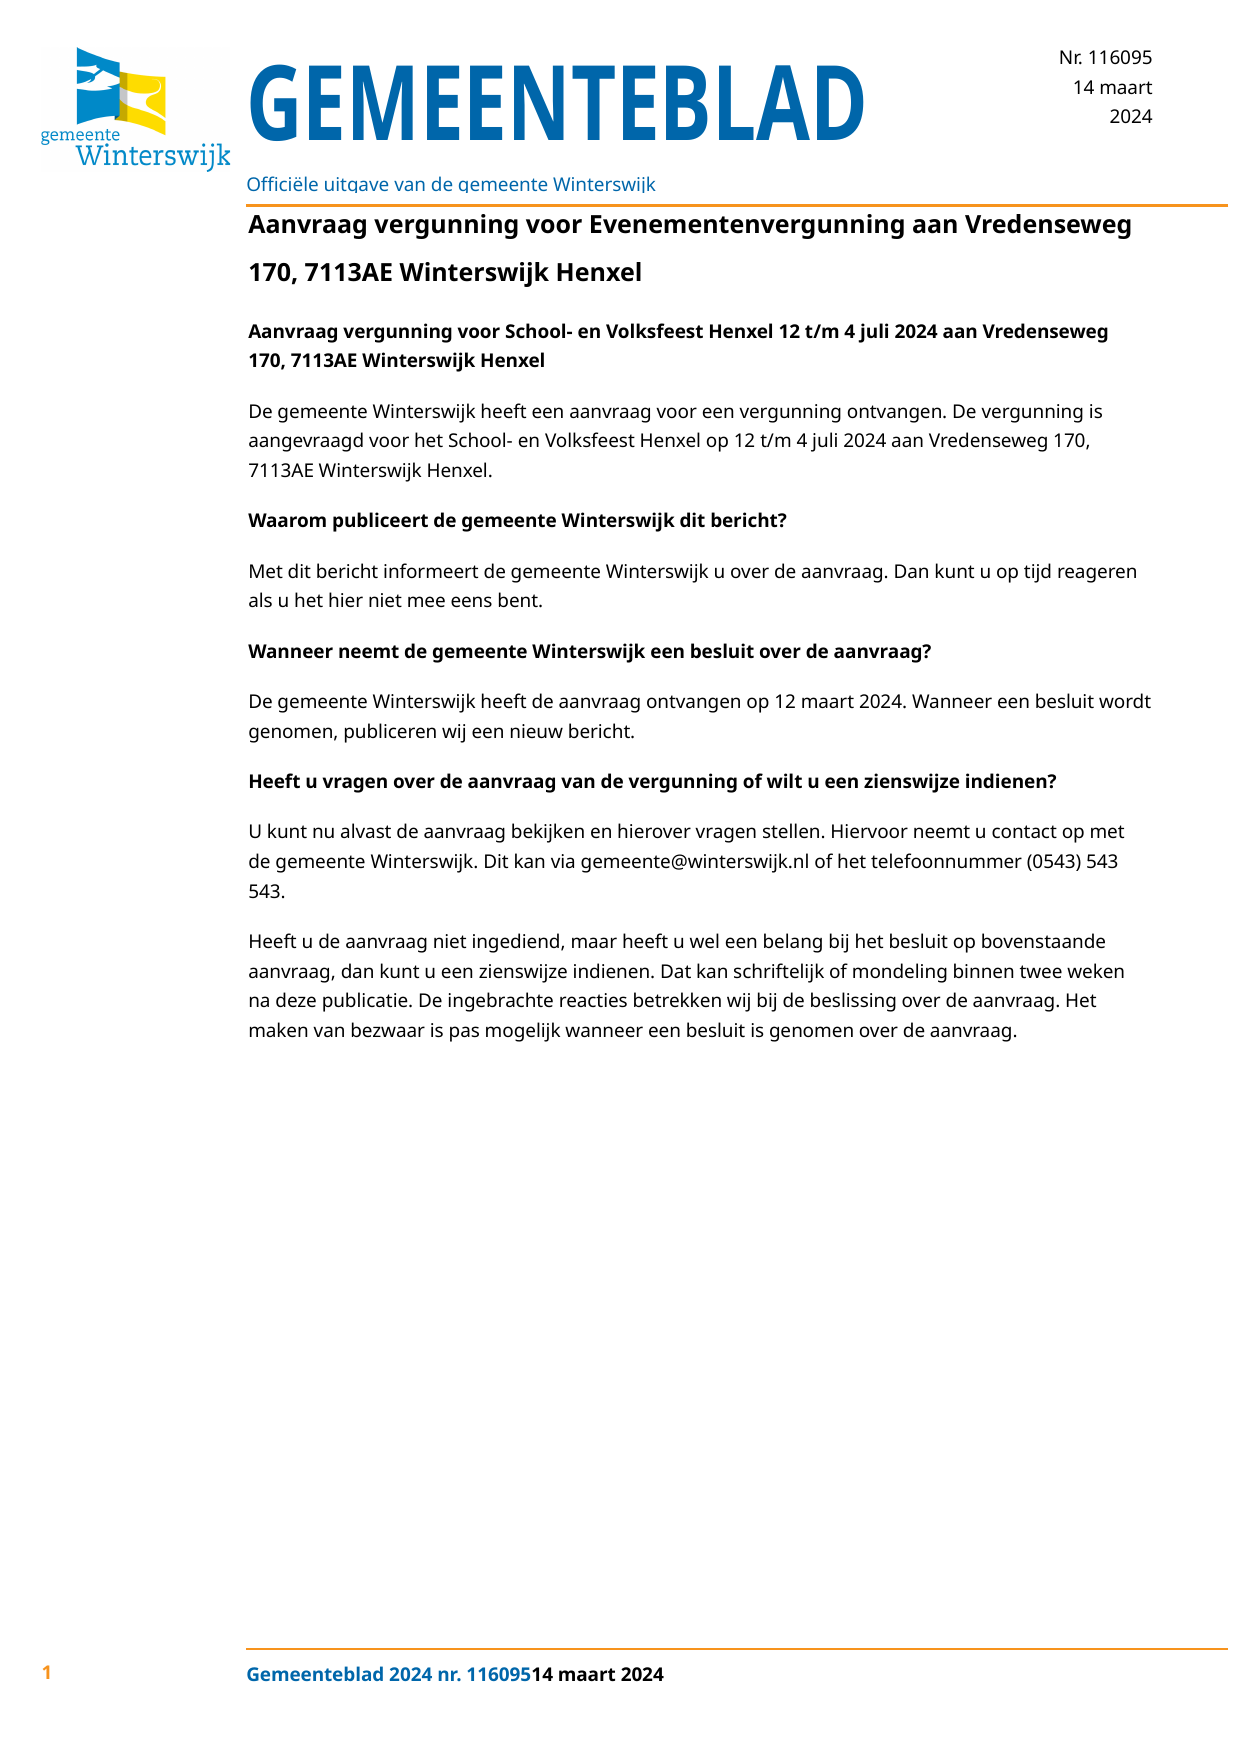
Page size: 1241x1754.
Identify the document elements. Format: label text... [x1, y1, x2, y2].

text Aanvraag vergunning voor Evenementenvergunning aan Vredenseweg 170, 7113AE Winterswijk Henxel [248, 207, 1152, 288]
picture [225, 153, 231, 162]
text Heeft u vragen over de aanvraag van de vergunning of wilt u een zienswijze indienen? [248, 768, 1152, 794]
text Aanvraag vergunning voor School- en Volksfeest Henxel 12 t/m 4 juli 2024 aan Vredenseweg 170, 7113AE Winterswijk Henxel [248, 318, 1152, 373]
text Heeft u de aanvraag niet ingediend, maar heeft u wel een belang bij het besluit op bovenstaande aanvraag, dan kunt u een zienswijze indienen. Dat kan schriftelijk of mondeling binnen twee weken na deze publicatie. De ingebrachte reacties betrekken wij bij de beslissing over de aanvraag. Het maken van bezwaar is pas mogelijk wanneer een besluit is genomen over de aanvraag. [248, 928, 1152, 1043]
text Waarom publiceert de gemeente Winterswijk dit bericht? [248, 507, 1152, 533]
text Wanneer neemt de gemeente Winterswijk een besluit over de aanvraag? [248, 638, 1152, 664]
picture [41, 47, 231, 172]
text Met dit bericht informeert de gemeente Winterswijk u over de aanvraag. Dan kunt u op tijd reageren als u het hier niet mee eens bent. [248, 558, 1152, 613]
text U kunt nu alvast de aanvraag bekijken en hierover vragen stellen. Hiervoor neemt u contact op met de gemeente Winterswijk. Dit kan via gemeente@winterswijk.nl of het telefoonnummer (0543) 543 543. [248, 819, 1152, 904]
text De gemeente Winterswijk heeft een aanvraag voor een vergunning ontvangen. De vergunning is aangevraagd voor het School- en Volksfeest Henxel op 12 t/m 4 juli 2024 aan Vredenseweg 170, 7113AE Winterswijk Henxel. [248, 398, 1152, 483]
text De gemeente Winterswijk heeft de aanvraag ontvangen op 12 maart 2024. Wanneer een besluit wordt genomen, publiceren wij een nieuw bericht. [248, 688, 1152, 744]
